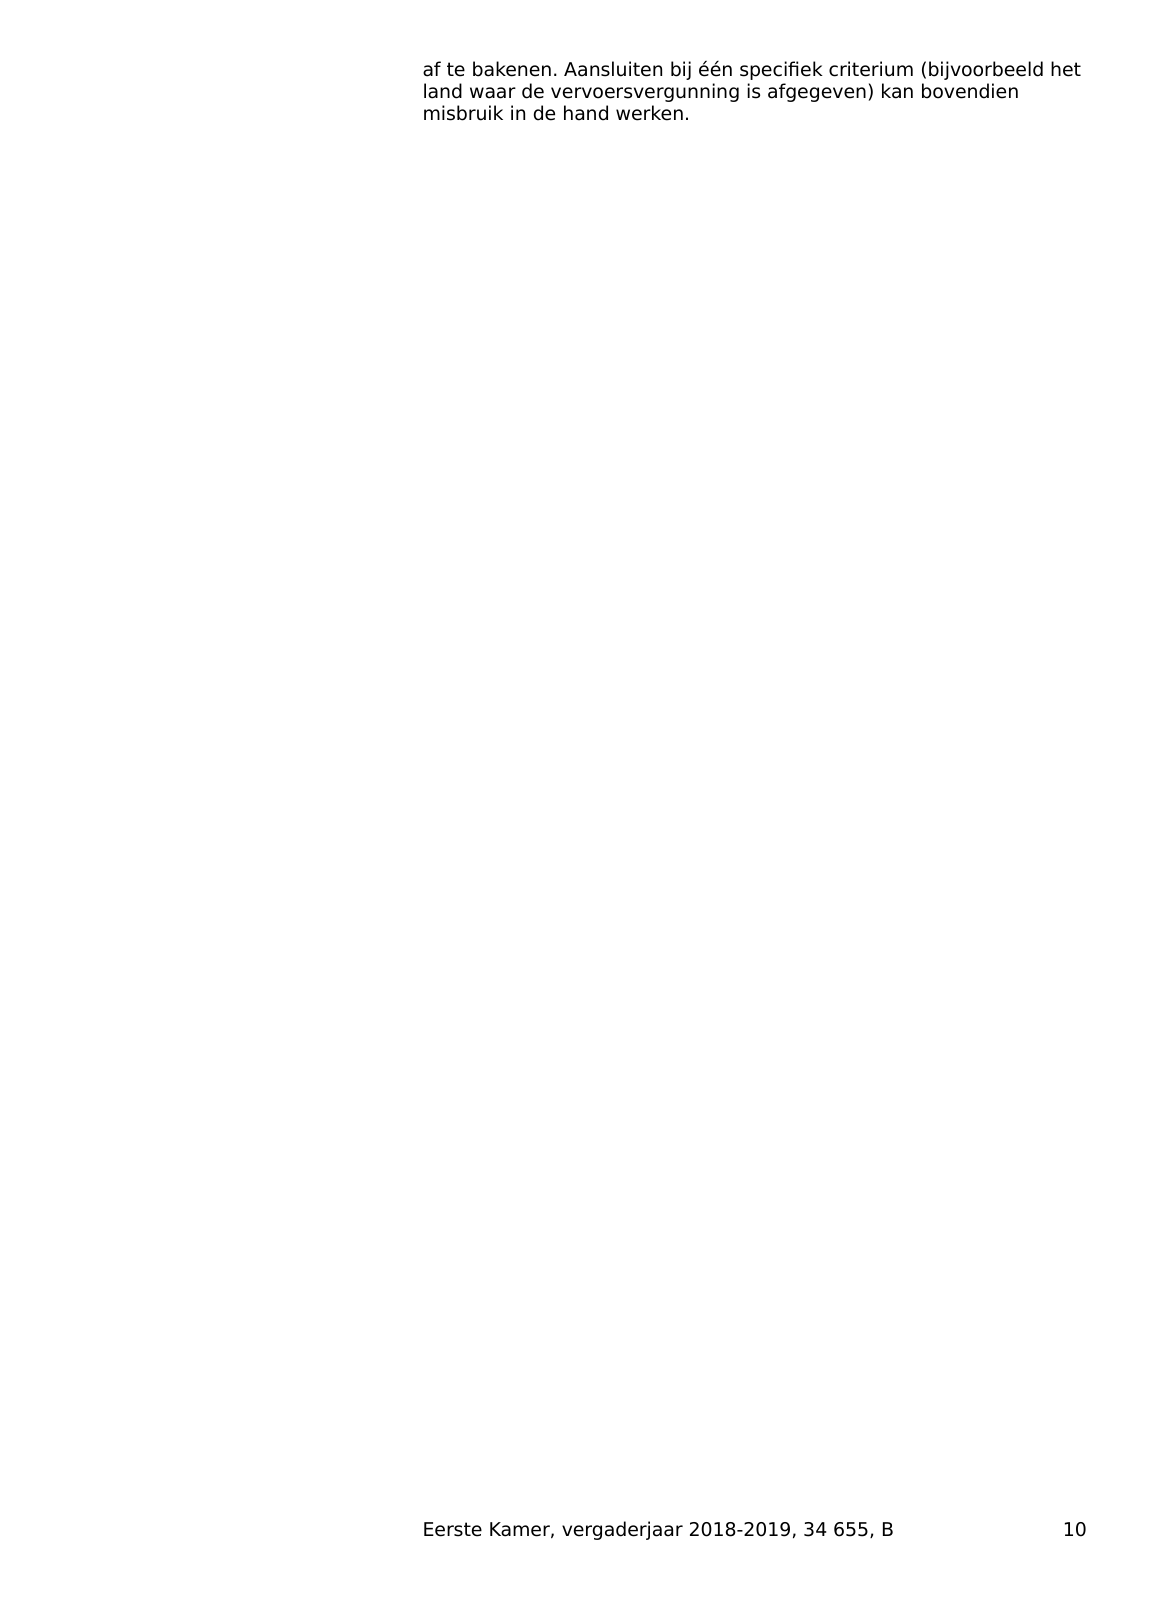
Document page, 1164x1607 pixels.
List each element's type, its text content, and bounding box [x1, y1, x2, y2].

text af te bakenen. Aansluiten bij één specifiek criterium (bijvoorbeeld het land waar de vervoersvergunning is afgegeven) kan bovendien misbruik in de hand werken. [422, 59, 1087, 125]
